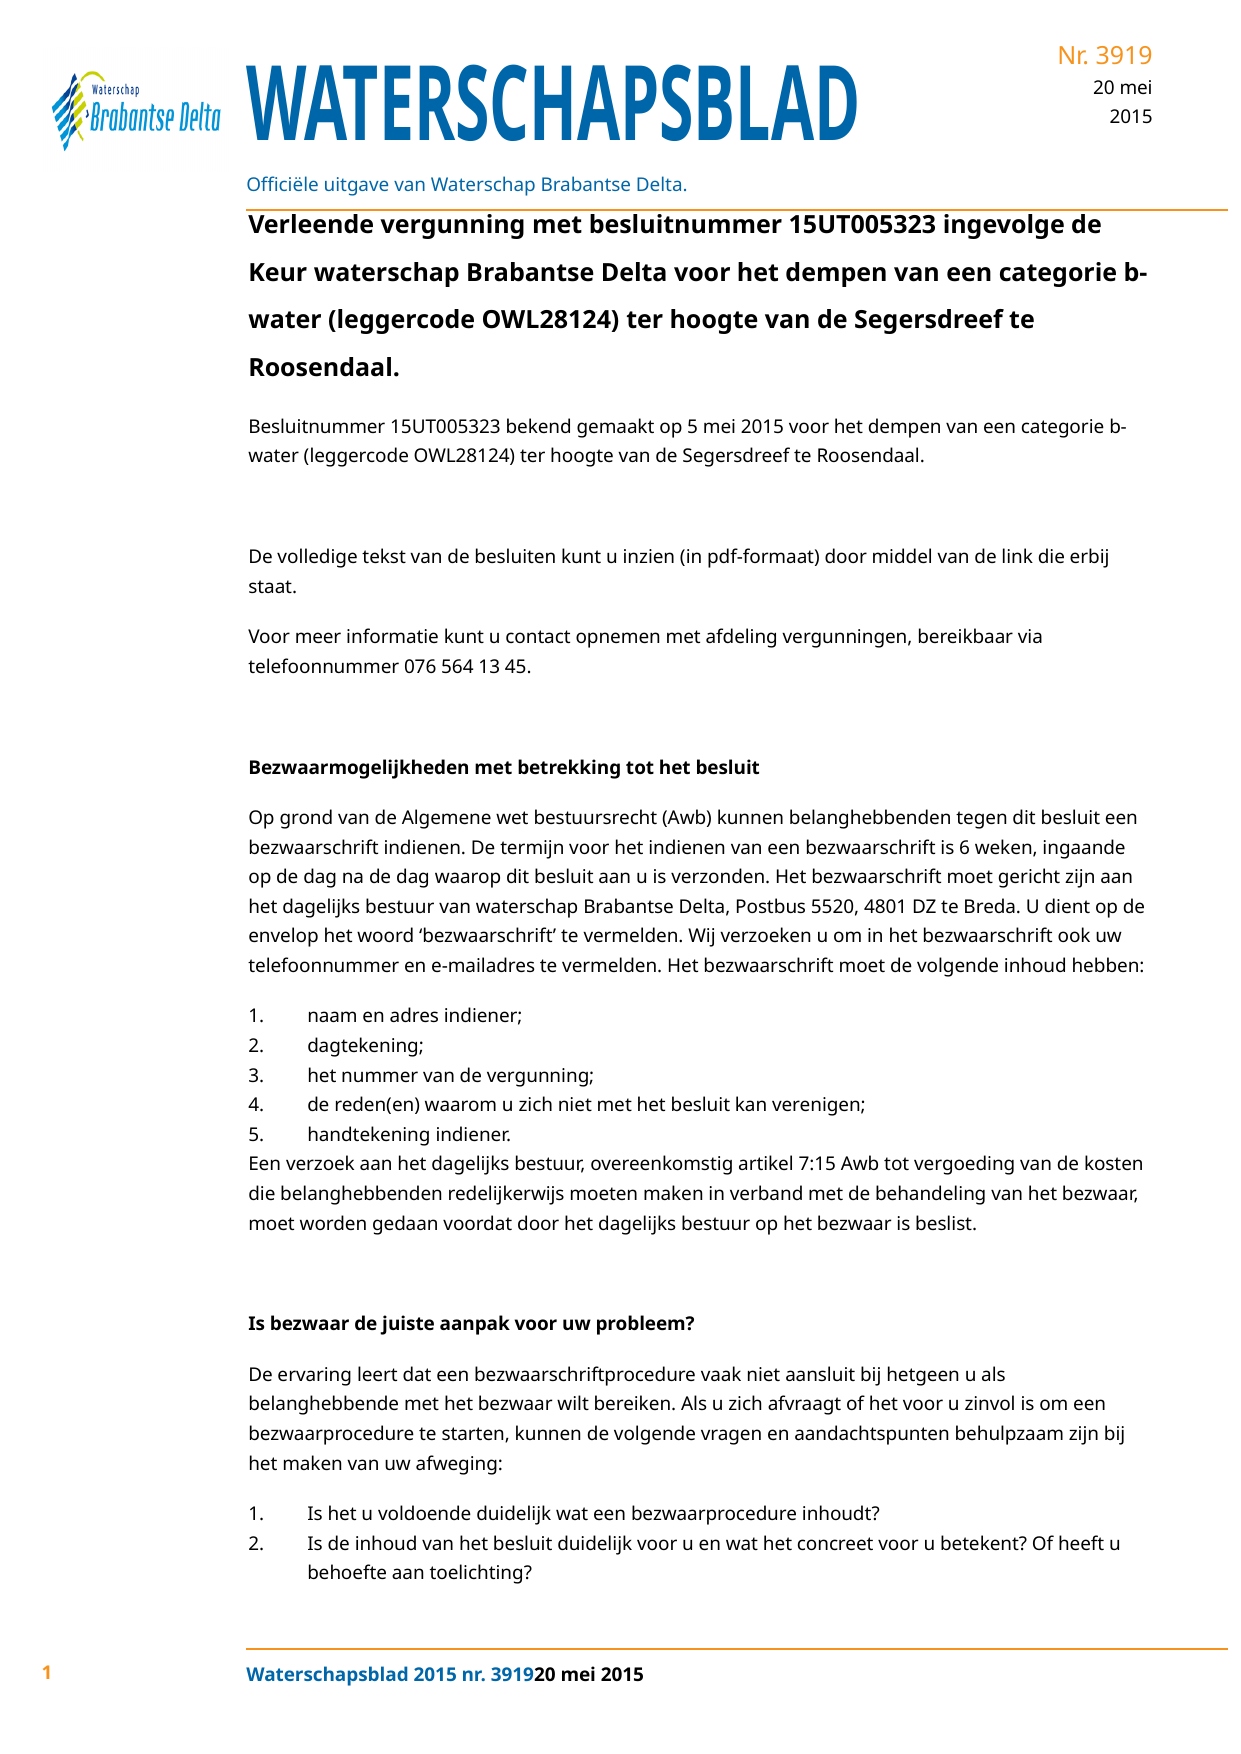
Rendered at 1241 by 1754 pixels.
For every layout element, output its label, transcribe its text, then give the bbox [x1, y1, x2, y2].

list handtekening indiener. [248, 1121, 1152, 1147]
list de reden(en) waarom u zich niet met het besluit kan verenigen; [248, 1091, 1152, 1117]
text Voor meer informatie kunt u contact opnemen met afdeling vergunningen, bereikbaar via telefoonnummer 076 564 13 45. [248, 623, 1152, 679]
picture [41, 47, 231, 172]
list Is de inhoud van het besluit duidelijk voor u en wat het concreet voor u betekent? Of heeft u behoefte aan toelichting? [248, 1530, 1152, 1585]
text Verleende vergunning met besluitnummer 15UT005323 ingevolge de Keur waterschap Brabantse Delta voor het dempen van een categorie b-water (leggercode OWL28124) ter hoogte van de Segersdreef te Roosendaal. [248, 211, 1152, 384]
text Bezwaarmogelijkheden met betrekking tot het besluit [248, 754, 1152, 780]
list het nummer van de vergunning; [248, 1062, 1152, 1088]
text Besluitnummer 15UT005323 bekend gemaakt op 5 mei 2015 voor het dempen van een categorie b-water (leggercode OWL28124) ter hoogte van de Segersdreef te Roosendaal. [248, 413, 1152, 468]
list dagtekening; [248, 1032, 1152, 1058]
text Op grond van de Algemene wet bestuursrecht (Awb) kunnen belanghebbenden tegen dit besluit een bezwaarschrift indienen. De termijn voor het indienen van een bezwaarschrift is 6 weken, ingaande op de dag na de dag waarop dit besluit aan u is verzonden. Het bezwaarschrift moet gericht zijn aan het dagelijks bestuur van waterschap Brabantse Delta, Postbus 5520, 4801 DZ te Breda. U dient op de envelop het woord ‘bezwaarschrift’ te vermelden. Wij verzoeken u om in het bezwaarschrift ook uw telefoonnummer en e‑mailadres te vermelden. Het bezwaarschrift moet de volgende inhoud hebben: [248, 804, 1152, 978]
text Een verzoek aan het dagelijks bestuur, overeenkomstig artikel 7:15 Awb tot vergoeding van de kosten die belanghebbenden redelijkerwijs moeten maken in verband met de behandeling van het bezwaar, moet worden gedaan voordat door het dagelijks bestuur op het bezwaar is beslist. [248, 1151, 1152, 1236]
text De ervaring leert dat een bezwaarschriftprocedure vaak niet aansluit bij hetgeen u als belanghebbende met het bezwaar wilt bereiken. Als u zich afvraagt of het voor u zinvol is om een bezwaarprocedure te starten, kunnen de volgende vragen en aandachtspunten behulpzaam zijn bij het maken van uw afweging: [248, 1361, 1152, 1476]
text Is bezwaar de juiste aanpak voor uw probleem? [248, 1311, 1152, 1336]
list naam en adres indiener; [248, 1003, 1152, 1028]
text De volledige tekst van de besluiten kunt u inzien (in pdf-formaat) door middel van de link die erbij staat. [248, 543, 1152, 599]
list Is het u voldoende duidelijk wat een bezwaarprocedure inhoudt? [248, 1500, 1152, 1526]
